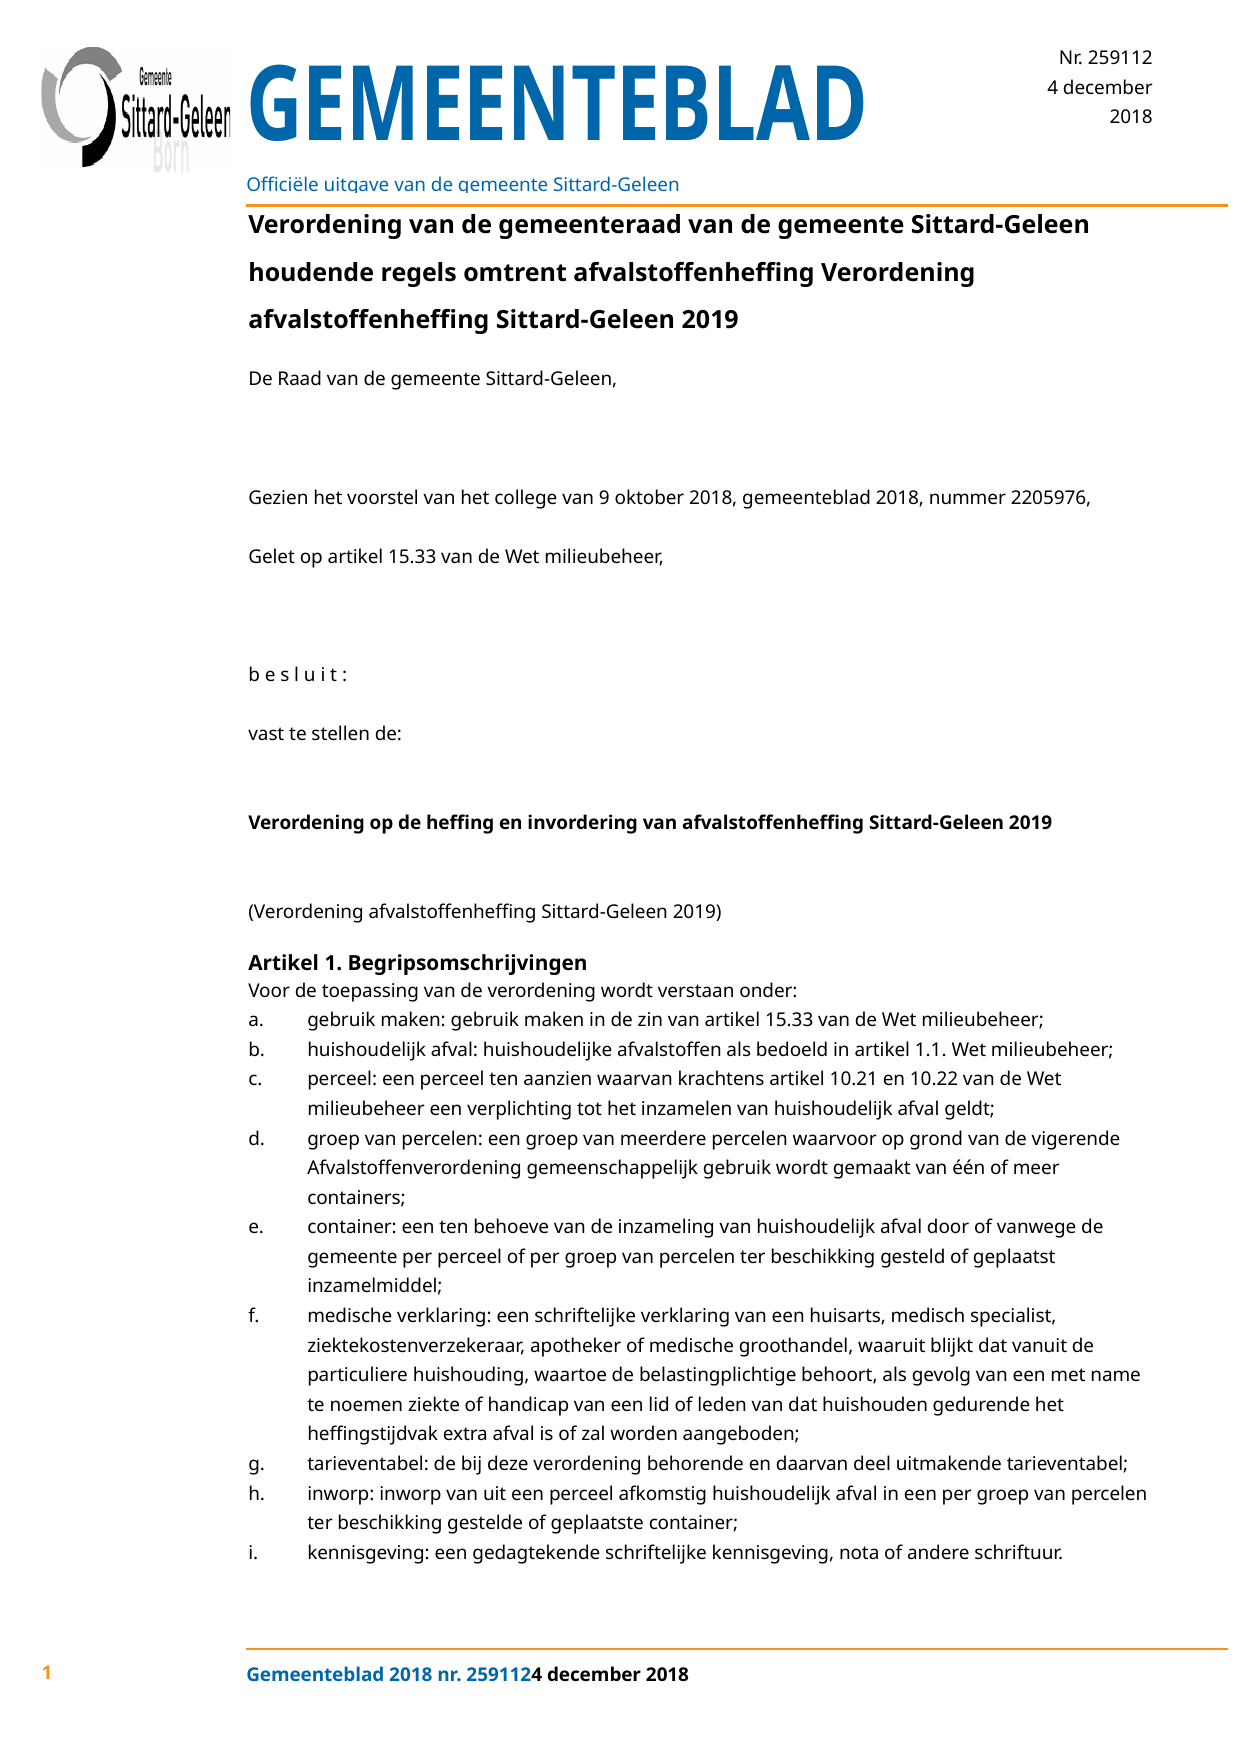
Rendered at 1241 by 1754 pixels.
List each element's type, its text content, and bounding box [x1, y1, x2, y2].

text De Raad van de gemeente Sittard-Geleen, [248, 366, 1152, 391]
list huishoudelijk afval: huishoudelijke afvalstoffen als bedoeld in artikel 1.1. Wet milieubeheer; [248, 1036, 1152, 1062]
text Verordening van de gemeenteraad van de gemeente Sittard-Geleen houdende regels omtrent afvalstoffenheffing Verordening afvalstoffenheffing Sittard-Geleen 2019 [248, 207, 1152, 336]
list groep van percelen: een groep van meerdere percelen waarvoor op grond van de vigerende Afvalstoffenverordening gemeenschappelijk gebruik wordt gemaakt van één of meer containers; [248, 1125, 1152, 1210]
list tarieventabel: de bij deze verordening behorende en daarvan deel uitmakende tarieventabel; [248, 1450, 1152, 1476]
text Gezien het voorstel van het college van 9 oktober 2018, gemeenteblad 2018, nummer 2205976, [248, 484, 1152, 509]
list kennisgeving: een gedagtekende schriftelijke kennisgeving, nota of andere schriftuur. [248, 1539, 1152, 1565]
text Voor de toepassing van de verordening wordt verstaan onder: [248, 977, 1152, 1003]
text Artikel 1. Begripsomschrijvingen [248, 948, 1152, 977]
text b e s l u i t : [248, 661, 1152, 687]
list inworp: inworp van uit een perceel afkomstig huishoudelijk afval in een per groep van percelen ter beschikking gestelde of geplaatste container; [248, 1480, 1152, 1535]
text Verordening op de heffing en invordering van afvalstoffenheffing Sittard-Geleen 2019 [248, 809, 1152, 835]
list perceel: een perceel ten aanzien waarvan krachtens artikel 10.21 en 10.22 van de Wet milieubeheer een verplichting tot het inzamelen van huishoudelijk afval geldt; [248, 1066, 1152, 1121]
list gebruik maken: gebruik maken in de zin van artikel 15.33 van de Wet milieubeheer; [248, 1006, 1152, 1032]
text Gelet op artikel 15.33 van de Wet milieubeheer, [248, 543, 1152, 569]
text vast te stellen de: [248, 721, 1152, 746]
list medische verklaring: een schriftelijke verklaring van een huisarts, medisch specialist, ziektekostenverzekeraar, apotheker of medische groothandel, waaruit blijkt dat vanuit de particuliere huishouding, waartoe de belastingplichtige behoort, als gevolg van een met name te noemen ziekte of handicap van een lid of leden van dat huishouden gedurende het heffingstijdvak extra afval is of zal worden aangeboden; [248, 1302, 1152, 1446]
list container: een ten behoeve van de inzameling van huishoudelijk afval door of vanwege de gemeente per perceel of per groep van percelen ter beschikking gesteld of geplaatst inzamelmiddel; [248, 1213, 1152, 1298]
picture [41, 47, 231, 172]
text (Verordening afvalstoffenheffing Sittard-Geleen 2019) [248, 898, 1152, 924]
